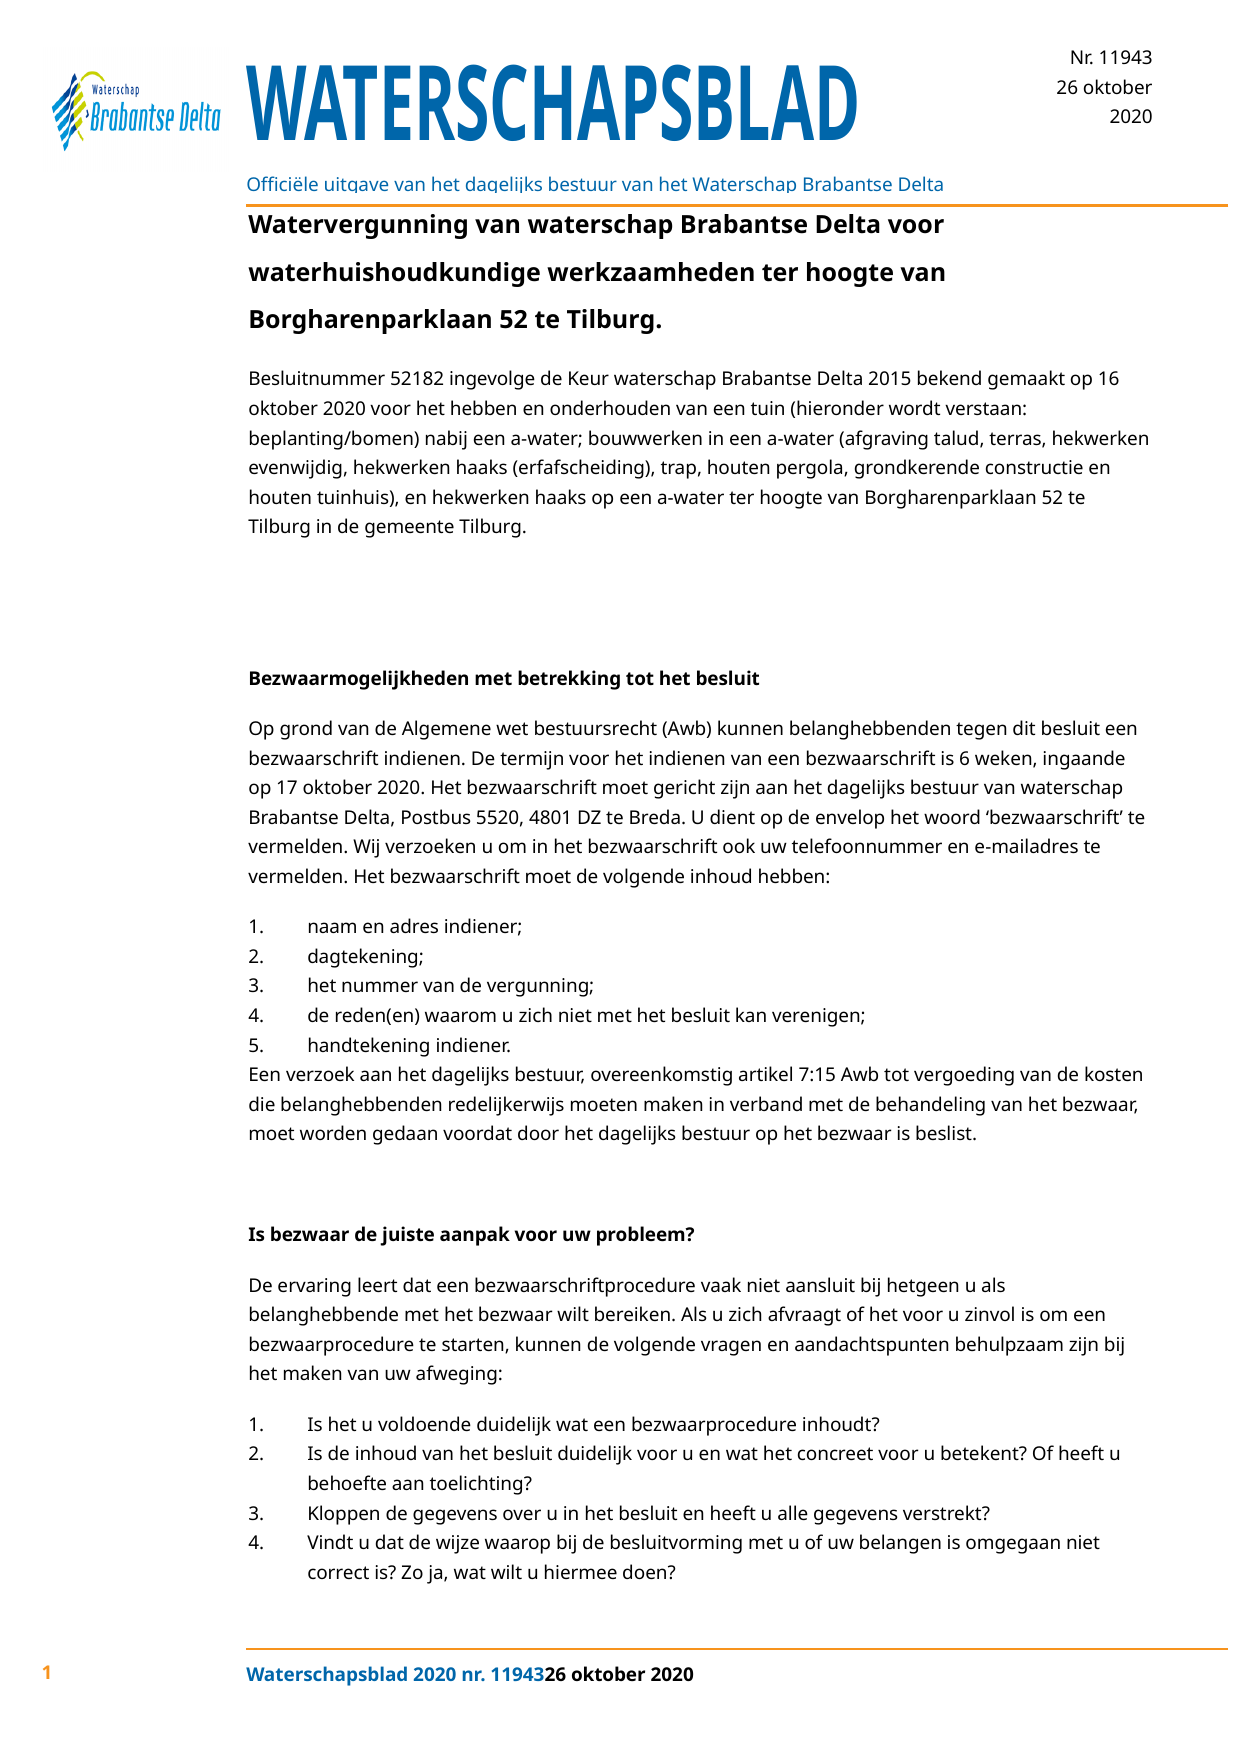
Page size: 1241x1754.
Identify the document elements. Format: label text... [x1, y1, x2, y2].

text Is bezwaar de juiste aanpak voor uw probleem? [248, 1221, 1152, 1247]
list Vindt u dat de wijze waarop bij de besluitvorming met u of uw belangen is omgegaan niet correct is? Zo ja, wat wilt u hiermee doen? [248, 1529, 1152, 1584]
list handtekening indiener. [248, 1032, 1152, 1057]
text Bezwaarmogelijkheden met betrekking tot het besluit [248, 665, 1152, 690]
picture [41, 47, 231, 172]
list naam en adres indiener; [248, 913, 1152, 939]
list dagtekening; [248, 943, 1152, 969]
text Besluitnummer 52182 ingevolge de Keur waterschap Brabantse Delta 2015 bekend gemaakt op 16 oktober 2020 voor het hebben en onderhouden van een tuin (hieronder wordt verstaan: beplanting/bomen) nabij een a-water; bouwwerken in een a-water (afgraving talud, terras, hekwerken evenwijdig, hekwerken haaks (erfafscheiding), trap, houten pergola, grondkerende constructie en houten tuinhuis), en hekwerken haaks op een a-water ter hoogte van Borgharenparklaan 52 te Tilburg in de gemeente Tilburg. [248, 366, 1152, 539]
text Een verzoek aan het dagelijks bestuur, overeenkomstig artikel 7:15 Awb tot vergoeding van de kosten die belanghebbenden redelijkerwijs moeten maken in verband met de behandeling van het bezwaar, moet worden gedaan voordat door het dagelijks bestuur op het bezwaar is beslist. [248, 1061, 1152, 1146]
text Op grond van de Algemene wet bestuursrecht (Awb) kunnen belanghebbenden tegen dit besluit een bezwaarschrift indienen. De termijn voor het indienen van een bezwaarschrift is 6 weken, ingaande op 17 oktober 2020. Het bezwaarschrift moet gericht zijn aan het dagelijks bestuur van waterschap Brabantse Delta, Postbus 5520, 4801 DZ te Breda. U dient op de envelop het woord ‘bezwaarschrift’ te vermelden. Wij verzoeken u om in het bezwaarschrift ook uw telefoonnummer en e‑mailadres te vermelden. Het bezwaarschrift moet de volgende inhoud hebben: [248, 715, 1152, 889]
text De ervaring leert dat een bezwaarschriftprocedure vaak niet aansluit bij hetgeen u als belanghebbende met het bezwaar wilt bereiken. Als u zich afvraagt of het voor u zinvol is om een bezwaarprocedure te starten, kunnen de volgende vragen en aandachtspunten behulpzaam zijn bij het maken van uw afweging: [248, 1272, 1152, 1386]
list de reden(en) waarom u zich niet met het besluit kan verenigen; [248, 1002, 1152, 1028]
text Watervergunning van waterschap Brabantse Delta voor waterhuishoudkundige werkzaamheden ter hoogte van Borgharenparklaan 52 te Tilburg. [248, 207, 1152, 336]
list Is het u voldoende duidelijk wat een bezwaarprocedure inhoudt? [248, 1411, 1152, 1437]
list Is de inhoud van het besluit duidelijk voor u en wat het concreet voor u betekent? Of heeft u behoefte aan toelichting? [248, 1441, 1152, 1496]
list het nummer van de vergunning; [248, 973, 1152, 998]
list Kloppen de gegevens over u in het besluit en heeft u alle gegevens verstrekt? [248, 1500, 1152, 1525]
